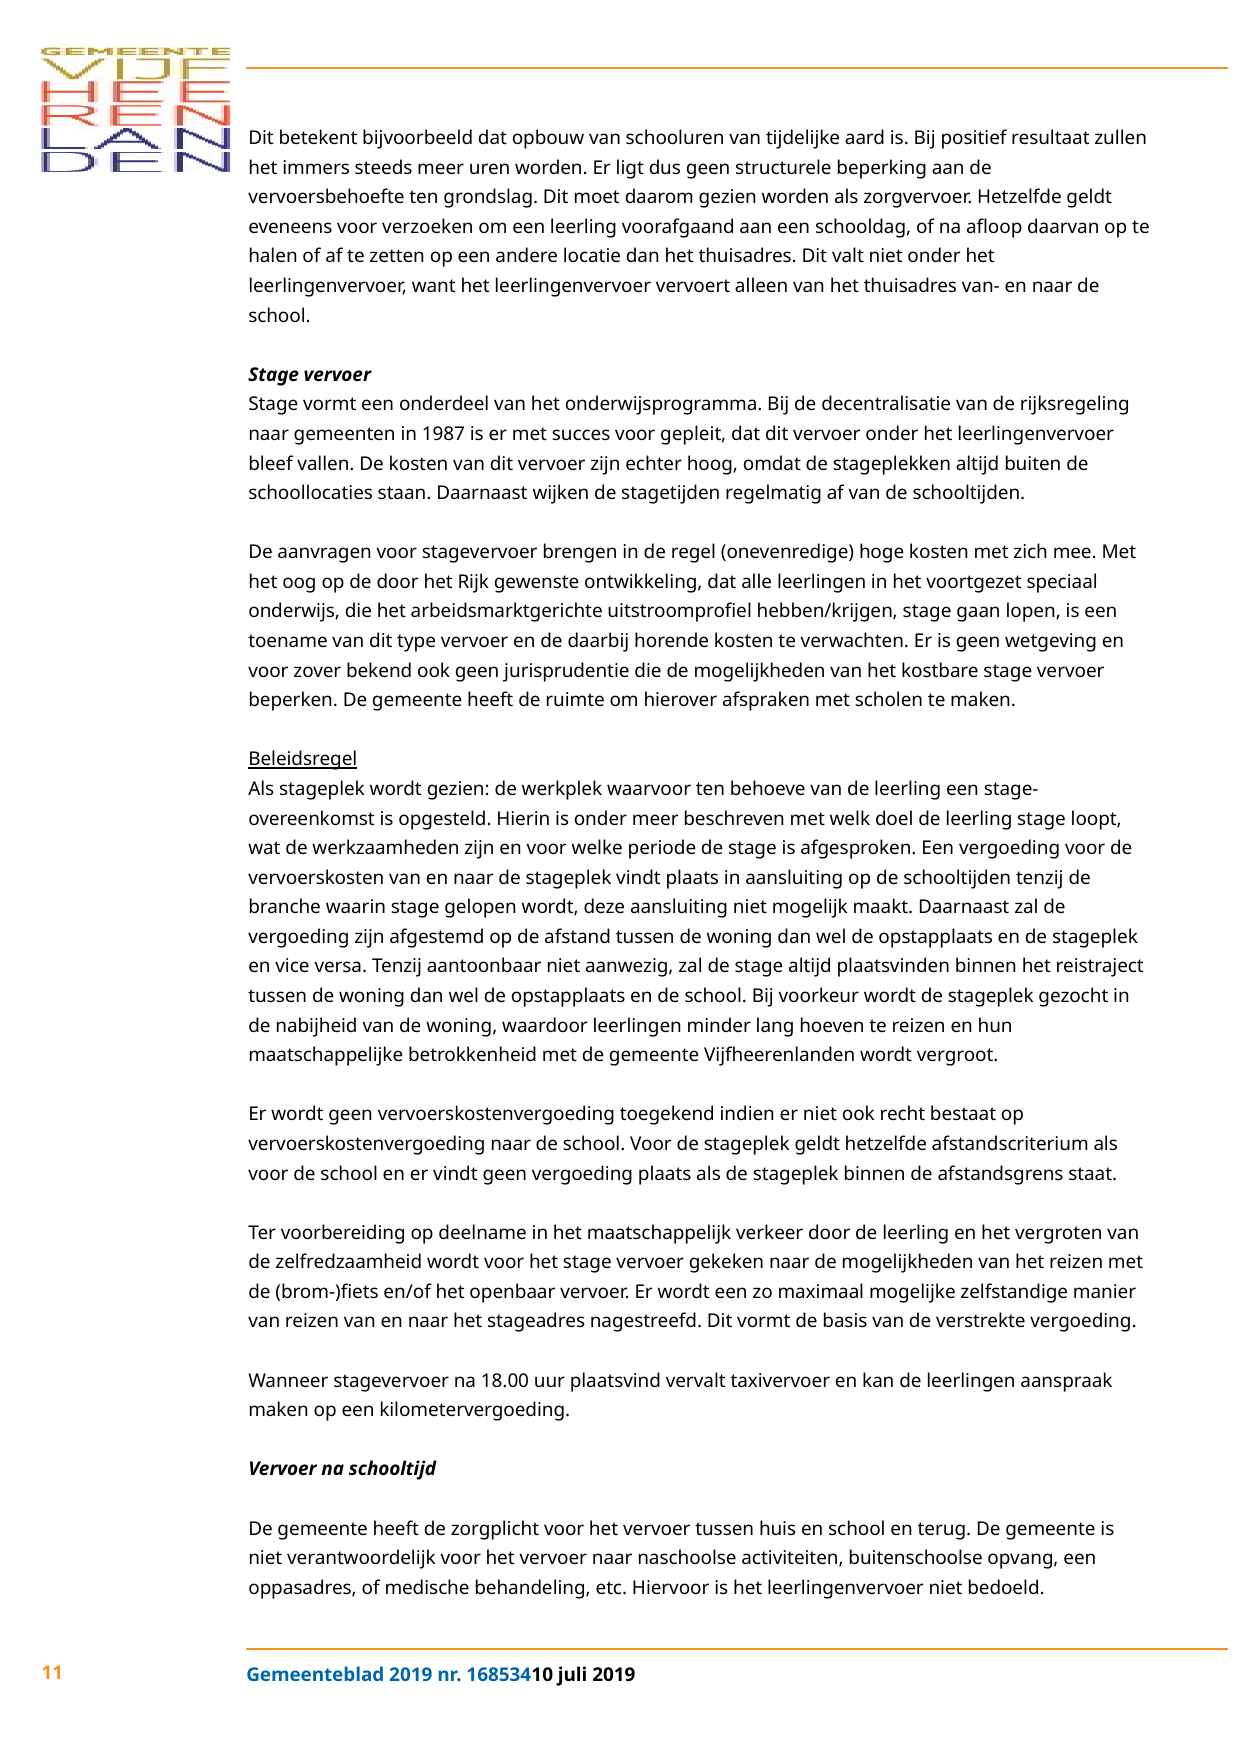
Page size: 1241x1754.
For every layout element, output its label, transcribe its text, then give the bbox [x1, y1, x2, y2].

text Beleidsregel [248, 746, 1152, 771]
text Wanneer stagevervoer na 18.00 uur plaatsvind vervalt taxivervoer en kan de leerlingen aanspraak maken op een kilometervergoeding. [248, 1367, 1152, 1422]
text De gemeente heeft de zorgplicht voor het vervoer tussen huis en school en terug. De gemeente is niet verantwoordelijk voor het vervoer naar naschoolse activiteiten, buitenschoolse opvang, een oppasadres, of medische behandeling, etc. Hiervoor is het leerlingenvervoer niet bedoeld. [248, 1515, 1152, 1600]
text Stage vervoer [248, 361, 1152, 387]
picture [41, 47, 231, 172]
text Ter voorbereiding op deelname in het maatschappelijk verkeer door de leerling en het vergroten van de zelfredzaamheid wordt voor het stage vervoer gekeken naar de mogelijkheden van het reizen met de (brom-)fiets en/of het openbaar vervoer. Er wordt een zo maximaal mogelijke zelfstandige manier van reizen van en naar het stageadres nagestreefd. Dit vormt de basis van de verstrekte vergoeding. [248, 1219, 1152, 1333]
text Vervoer na schooltijd [248, 1456, 1152, 1481]
text De aanvragen voor stagevervoer brengen in de regel (onevenredige) hoge kosten met zich mee. Met het oog op de door het Rijk gewenste ontwikkeling, dat alle leerlingen in het voortgezet speciaal onderwijs, die het arbeidsmarktgerichte uitstroomprofiel hebben/krijgen, stage gaan lopen, is een toename van dit type vervoer en de daarbij horende kosten te verwachten. Er is geen wetgeving en voor zover bekend ook geen jurisprudentie die de mogelijkheden van het kostbare stage vervoer beperken. De gemeente heeft de ruimte om hierover afspraken met scholen te maken. [248, 538, 1152, 712]
text Als stageplek wordt gezien: de werkplek waarvoor ten behoeve van de leerling een stage-overeenkomst is opgesteld. Hierin is onder meer beschreven met welk doel de leerling stage loopt, wat de werkzaamheden zijn en voor welke periode de stage is afgesproken. Een vergoeding voor de vervoerskosten van en naar de stageplek vindt plaats in aansluiting op de schooltijden tenzij de branche waarin stage gelopen wordt, deze aansluiting niet mogelijk maakt. Daarnaast zal de vergoeding zijn afgestemd op de afstand tussen de woning dan wel de opstapplaats en de stageplek en vice versa. Tenzij aantoonbaar niet aanwezig, zal de stage altijd plaatsvinden binnen het reistraject tussen de woning dan wel de opstapplaats en de school. Bij voorkeur wordt de stageplek gezocht in de nabijheid van de woning, waardoor leerlingen minder lang hoeven te reizen en hun maatschappelijke betrokkenheid met de gemeente Vijfheerenlanden wordt vergroot. [248, 775, 1152, 1067]
text Stage vormt een onderdeel van het onderwijsprogramma. Bij de decentralisatie van de rijksregeling naar gemeenten in 1987 is er met succes voor gepleit, dat dit vervoer onder het leerlingenvervoer bleef vallen. De kosten van dit vervoer zijn echter hoog, omdat de stageplekken altijd buiten de schoollocaties staan. Daarnaast wijken de stagetijden regelmatig af van de schooltijden. [248, 391, 1152, 505]
text Er wordt geen vervoerskostenvergoeding toegekend indien er niet ook recht bestaat op vervoerskostenvergoeding naar de school. Voor de stageplek geldt hetzelfde afstandscriterium als voor de school en er vindt geen vergoeding plaats als de stageplek binnen de afstandsgrens staat. [248, 1101, 1152, 1186]
text Dit betekent bijvoorbeeld dat opbouw van schooluren van tijdelijke aard is. Bij positief resultaat zullen het immers steeds meer uren worden. Er ligt dus geen structurele beperking aan de vervoersbehoefte ten grondslag. Dit moet daarom gezien worden als zorgvervoer. Hetzelfde geldt eveneens voor verzoeken om een leerling voorafgaand aan een schooldag, of na afloop daarvan op te halen of af te zetten op een andere locatie dan het thuisadres. Dit valt niet onder het leerlingenvervoer, want het leerlingenvervoer vervoert alleen van het thuisadres van- en naar de school. [248, 124, 1152, 328]
